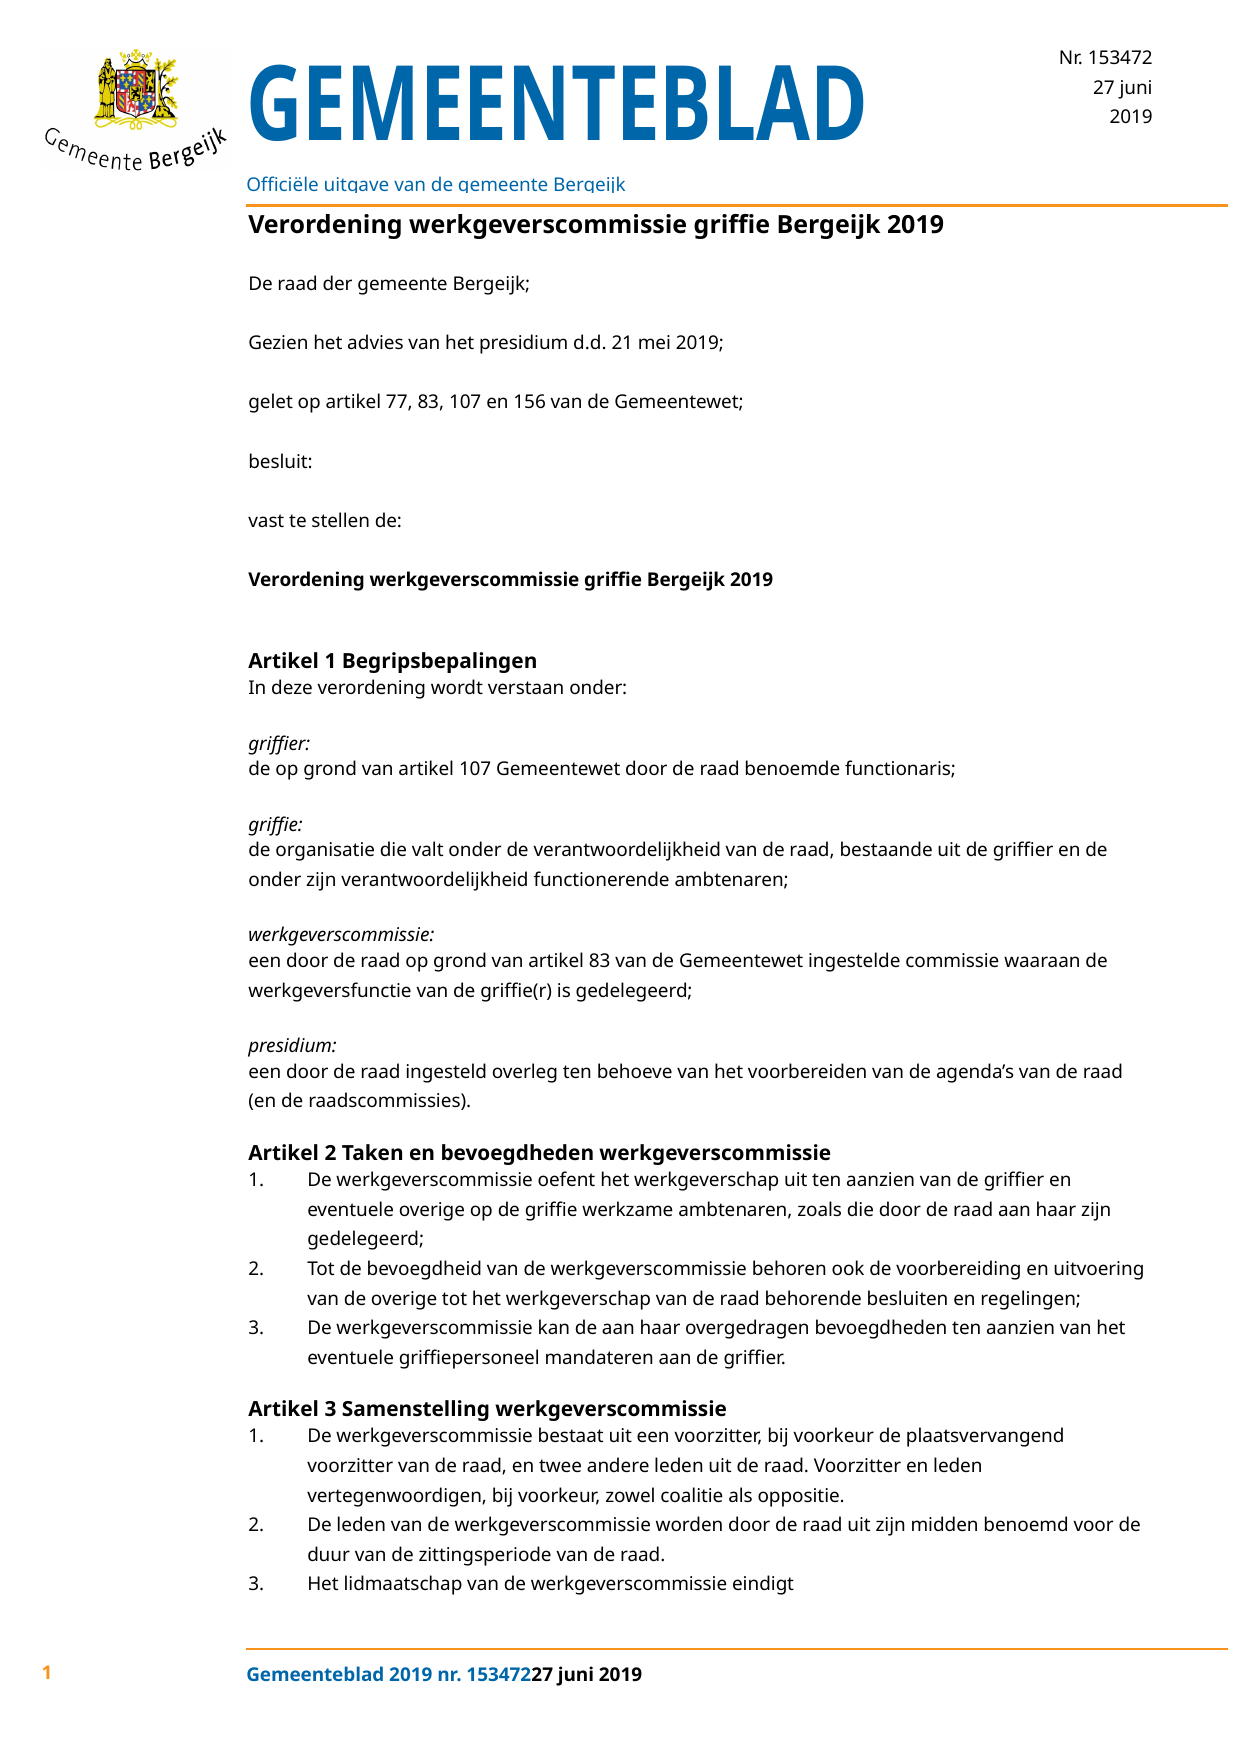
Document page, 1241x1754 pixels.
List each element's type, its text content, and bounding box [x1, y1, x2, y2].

text Artikel 3 Samenstelling werkgeverscommissie [248, 1394, 1152, 1423]
text de organisatie die valt onder de verantwoordelijkheid van de raad, bestaande uit de griffier en de onder zijn verantwoordelijkheid functionerende ambtenaren; [248, 837, 1152, 892]
text Verordening werkgeverscommissie griffie Bergeijk 2019 [248, 566, 1152, 592]
text gelet op artikel 77, 83, 107 en 156 van de Gemeentewet; [248, 389, 1152, 414]
text Artikel 2 Taken en bevoegdheden werkgeverscommissie [248, 1138, 1152, 1166]
text vast te stellen de: [248, 507, 1152, 533]
text de op grond van artikel 107 Gemeentewet door de raad benoemde functionaris; [248, 756, 1152, 781]
text werkgeverscommissie: [248, 922, 1152, 947]
text presidium: [248, 1032, 1152, 1058]
list De werkgeverscommissie kan de aan haar overgedragen bevoegdheden ten aanzien van het eventuele griffiepersoneel mandateren aan de griffier. [248, 1314, 1152, 1369]
text besluit: [248, 448, 1152, 473]
text griffier: [248, 730, 1152, 756]
text een door de raad ingesteld overleg ten behoeve van het voorbereiden van de agenda’s van de raad (en de raadscommissies). [248, 1058, 1152, 1113]
list Tot de bevoegdheid van de werkgeverscommissie behoren ook de voorbereiding en uitvoering van de overige tot het werkgeverschap van de raad behorende besluiten en regelingen; [248, 1255, 1152, 1310]
text De raad der gemeente Bergeijk; [248, 270, 1152, 296]
list De leden van de werkgeverscommissie worden door de raad uit zijn midden benoemd voor de duur van de zittingsperiode van de raad. [248, 1511, 1152, 1567]
list Het lidmaatschap van de werkgeverscommissie eindigt [248, 1571, 1152, 1596]
list De werkgeverscommissie bestaat uit een voorzitter, bij voorkeur de plaatsvervangend voorzitter van de raad, en twee andere leden uit de raad. Voorzitter en leden vertegenwoordigen, bij voorkeur, zowel coalitie als oppositie. [248, 1423, 1152, 1508]
picture [41, 47, 231, 172]
text een door de raad op grond van artikel 83 van de Gemeentewet ingestelde commissie waaraan de werkgeversfunctie van de griffie(r) is gedelegeerd; [248, 947, 1152, 1003]
list De werkgeverscommissie oefent het werkgeverschap uit ten aanzien van de griffier en eventuele overige op de griffie werkzame ambtenaren, zoals die door de raad aan haar zijn gedelegeerd; [248, 1166, 1152, 1251]
text Gezien het advies van het presidium d.d. 21 mei 2019; [248, 329, 1152, 355]
text In deze verordening wordt verstaan onder: [248, 674, 1152, 700]
text griffie: [248, 811, 1152, 837]
text Verordening werkgeverscommissie griffie Bergeijk 2019 [248, 207, 1152, 241]
text Artikel 1 Begripsbepalingen [248, 646, 1152, 674]
